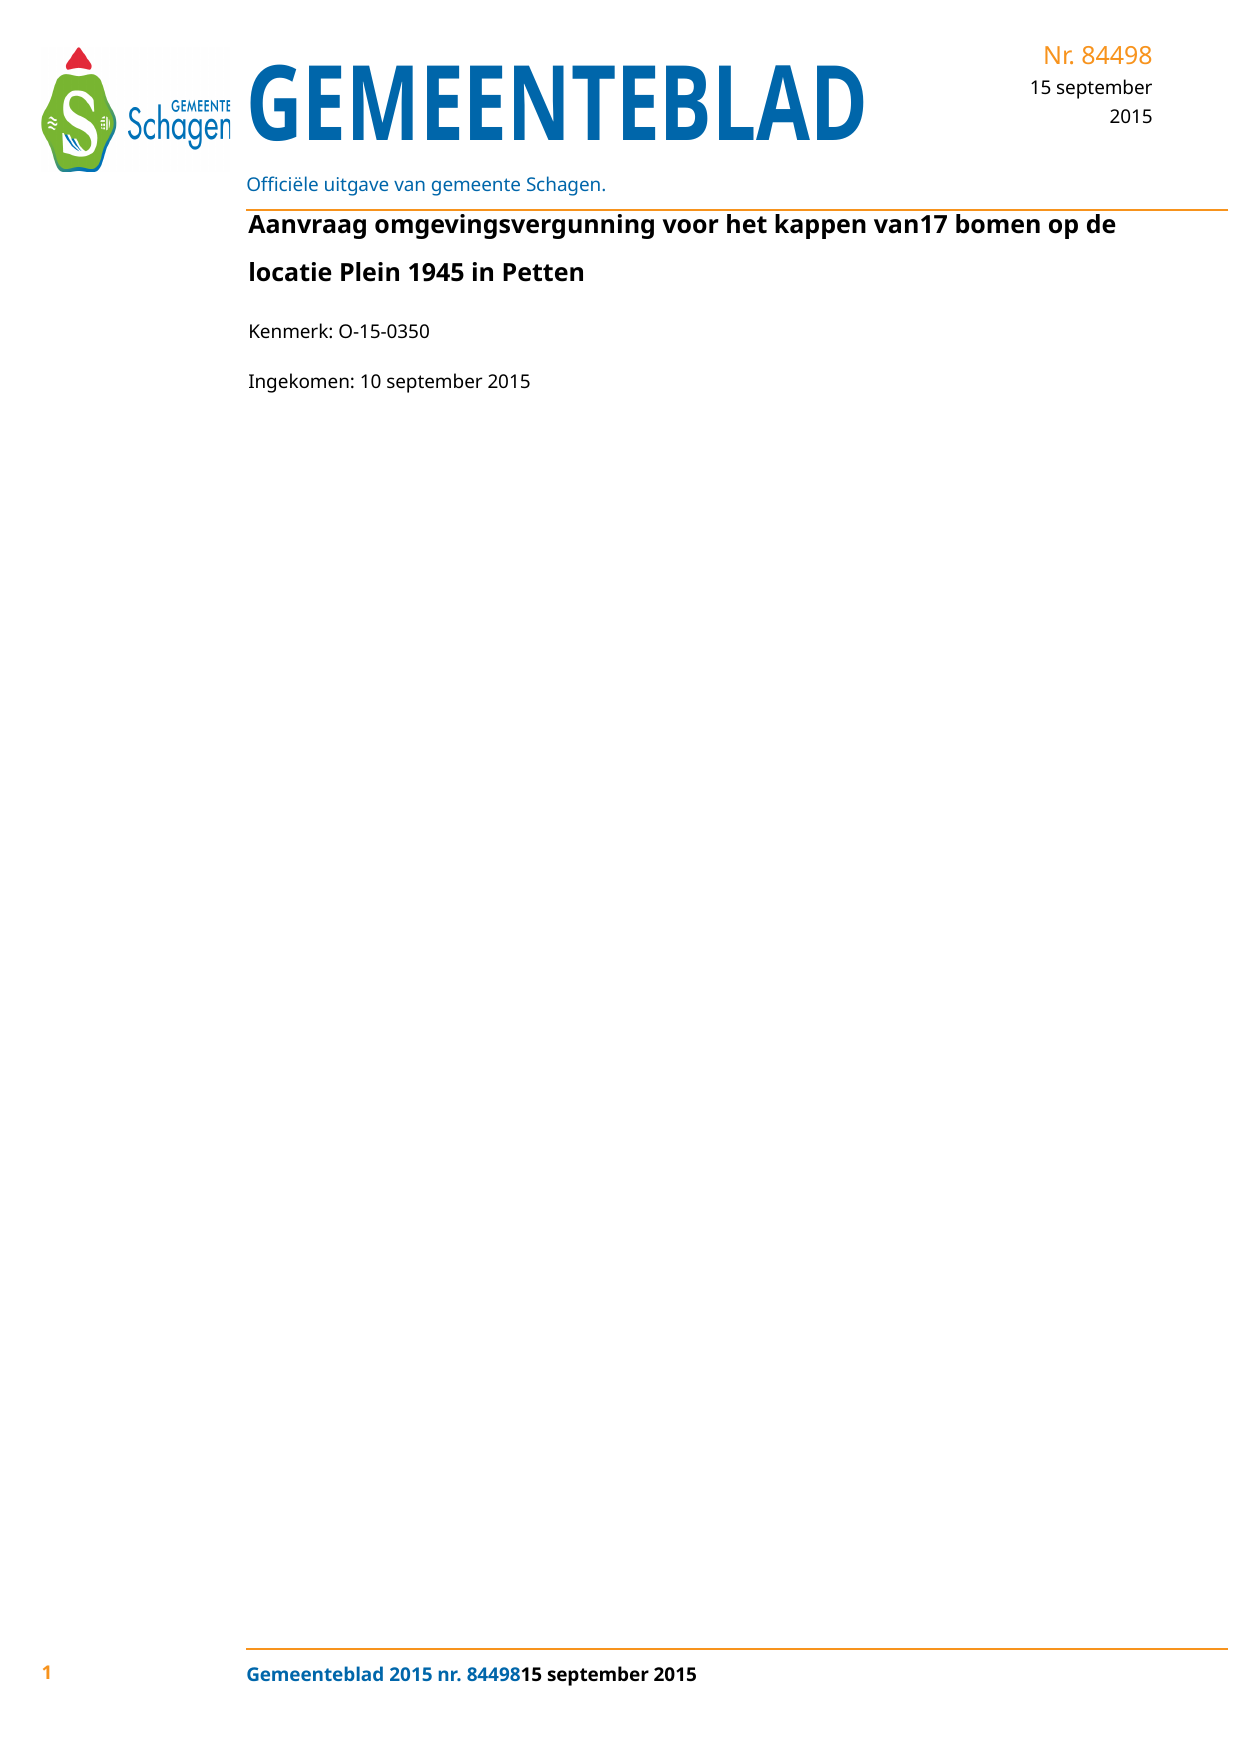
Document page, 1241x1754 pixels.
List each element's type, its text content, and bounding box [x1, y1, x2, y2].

text Kenmerk: O-15-0350 [248, 318, 1152, 344]
text Ingekomen: 10 september 2015 [248, 368, 1152, 394]
text Aanvraag omgevingsvergunning voor het kappen van17 bomen op de locatie Plein 1945 in Petten [248, 211, 1152, 288]
picture [41, 47, 231, 172]
